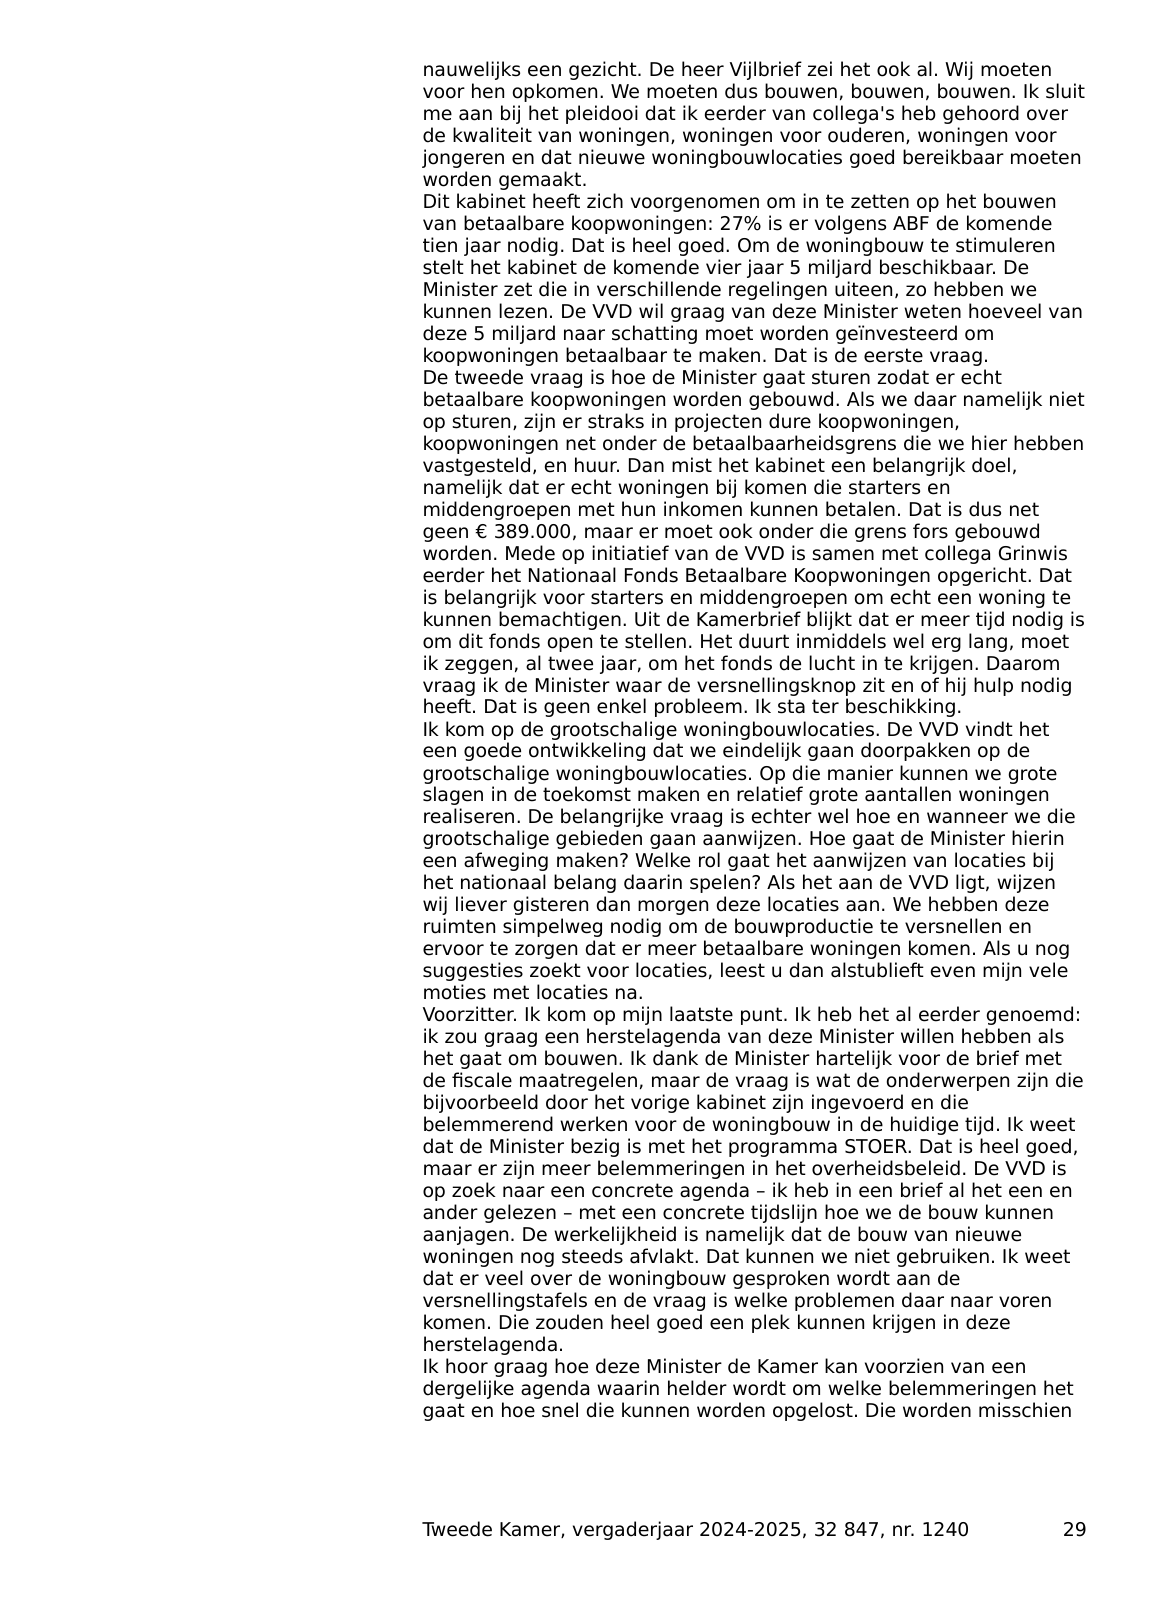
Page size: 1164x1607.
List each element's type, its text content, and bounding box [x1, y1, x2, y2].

text Dit kabinet heeft zich voorgenomen om in te zetten op het bouwen van betaalbare koopwoningen: 27% is er volgens ABF de komende tien jaar nodig. Dat is heel goed. Om de woningbouw te stimuleren stelt het kabinet de komende vier jaar 5 miljard beschikbaar. De Minister zet die in verschillende regelingen uiteen, zo hebben we kunnen lezen. De VVD wil graag van deze Minister weten hoeveel van deze 5 miljard naar schatting moet worden geïnvesteerd om koopwoningen betaalbaar te maken. Dat is de eerste vraag. [422, 191, 1087, 367]
text De tweede vraag is hoe de Minister gaat sturen zodat er echt betaalbare koopwoningen worden gebouwd. Als we daar namelijk niet op sturen, zijn er straks in projecten dure koopwoningen, koopwoningen net onder de betaalbaarheidsgrens die we hier hebben vastgesteld, en huur. Dan mist het kabinet een belangrijk doel, namelijk dat er echt woningen bij komen die starters en middengroepen met hun inkomen kunnen betalen. Dat is dus net geen € 389.000, maar er moet ook onder die grens fors gebouwd worden. Mede op initiatief van de VVD is samen met collega Grinwis eerder het Nationaal Fonds Betaalbare Koopwoningen opgericht. Dat is belangrijk voor starters en middengroepen om echt een woning te kunnen bemachtigen. Uit de Kamerbrief blijkt dat er meer tijd nodig is om dit fonds open te stellen. Het duurt inmiddels wel erg lang, moet ik zeggen, al twee jaar, om het fonds de lucht in te krijgen. Daarom vraag ik de Minister waar de versnellingsknop zit en of hij hulp nodig heeft. Dat is geen enkel probleem. Ik sta ter beschikking. [422, 367, 1087, 718]
text Ik kom op de grootschalige woningbouwlocaties. De VVD vindt het een goede ontwikkeling dat we eindelijk gaan doorpakken op de grootschalige woningbouwlocaties. Op die manier kunnen we grote slagen in de toekomst maken en relatief grote aantallen woningen realiseren. De belangrijke vraag is echter wel hoe en wanneer we die grootschalige gebieden gaan aanwijzen. Hoe gaat de Minister hierin een afweging maken? Welke rol gaat het aanwijzen van locaties bij het nationaal belang daarin spelen? Als het aan de VVD ligt, wijzen wij liever gisteren dan morgen deze locaties aan. We hebben deze ruimten simpelweg nodig om de bouwproductie te versnellen en ervoor te zorgen dat er meer betaalbare woningen komen. Als u nog suggesties zoekt voor locaties, leest u dan alstublieft even mijn vele moties met locaties na. [422, 718, 1087, 1004]
text Ik hoor graag hoe deze Minister de Kamer kan voorzien van een dergelijke agenda waarin helder wordt om welke belemmeringen het gaat en hoe snel die kunnen worden opgelost. Die worden misschien [422, 1356, 1087, 1422]
text nauwelijks een gezicht. De heer Vijlbrief zei het ook al. Wij moeten voor hen opkomen. We moeten dus bouwen, bouwen, bouwen. Ik sluit me aan bij het pleidooi dat ik eerder van collega's heb gehoord over de kwaliteit van woningen, woningen voor ouderen, woningen voor jongeren en dat nieuwe woningbouwlocaties goed bereikbaar moeten worden gemaakt. [422, 59, 1087, 191]
text Voorzitter. Ik kom op mijn laatste punt. Ik heb het al eerder genoemd: ik zou graag een herstelagenda van deze Minister willen hebben als het gaat om bouwen. Ik dank de Minister hartelijk voor de brief met de fiscale maatregelen, maar de vraag is wat de onderwerpen zijn die bijvoorbeeld door het vorige kabinet zijn ingevoerd en die belemmerend werken voor de woningbouw in de huidige tijd. Ik weet dat de Minister bezig is met het programma STOER. Dat is heel goed, maar er zijn meer belemmeringen in het overheidsbeleid. De VVD is op zoek naar een concrete agenda – ik heb in een brief al het een en ander gelezen – met een concrete tijdslijn hoe we de bouw kunnen aanjagen. De werkelijkheid is namelijk dat de bouw van nieuwe woningen nog steeds afvlakt. Dat kunnen we niet gebruiken. Ik weet dat er veel over de woningbouw gesproken wordt aan de versnellingstafels en de vraag is welke problemen daar naar voren komen. Die zouden heel goed een plek kunnen krijgen in deze herstelagenda. [422, 1004, 1087, 1356]
